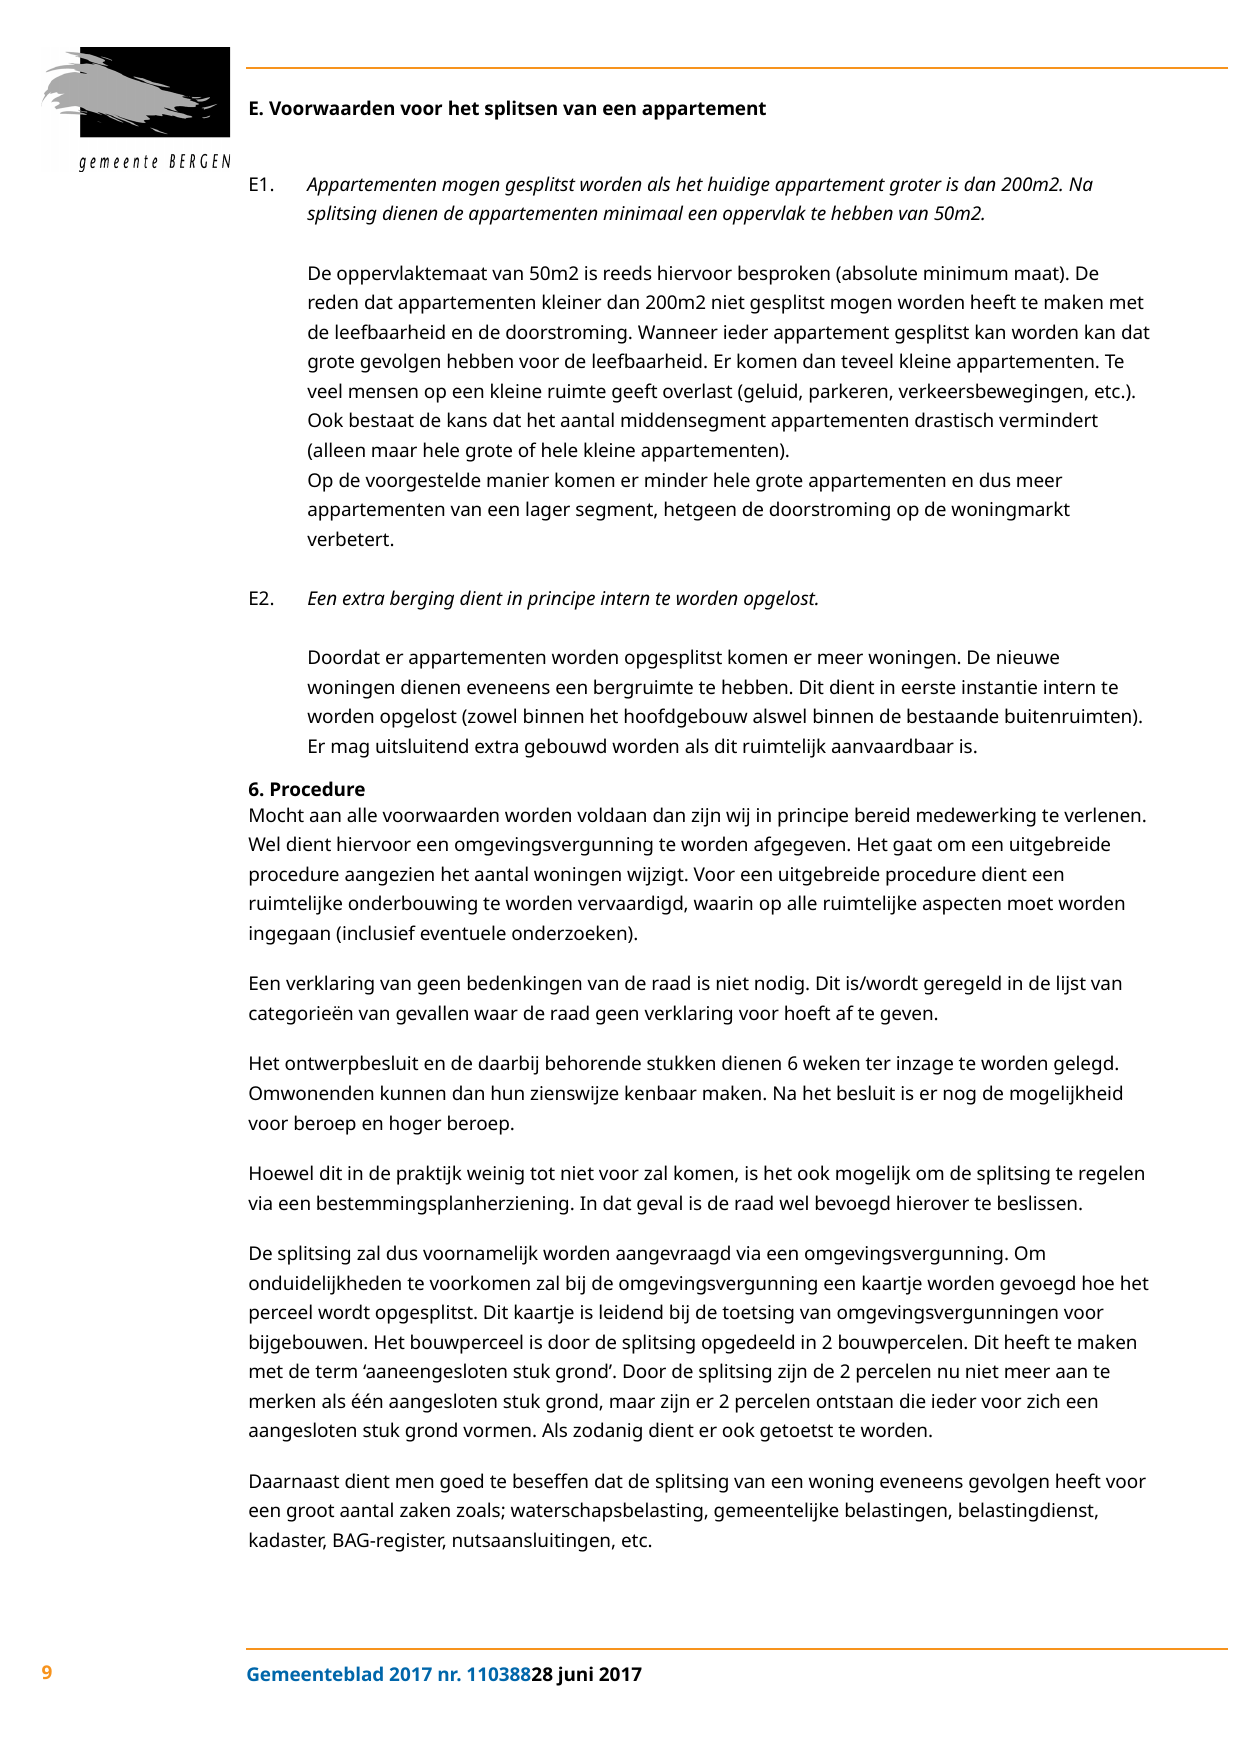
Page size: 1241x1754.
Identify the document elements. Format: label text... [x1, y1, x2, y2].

text 6. Procedure [248, 776, 1152, 802]
list Op de voorgestelde manier komen er minder hele grote appartementen en dus meer appartementen van een lager segment, hetgeen de doorstroming op de woningmarkt verbetert. [248, 467, 1152, 552]
list Doordat er appartementen worden opgesplitst komen er meer woningen. De nieuwe woningen dienen eveneens een bergruimte te hebben. Dit dient in eerste instantie intern te worden opgelost (zowel binnen het hoofdgebouw alswel binnen de bestaande buitenruimten). Er mag uitsluitend extra gebouwd worden als dit ruimtelijk aanvaardbaar is. [248, 644, 1152, 759]
text De splitsing zal dus voornamelijk worden aangevraagd via een omgevingsvergunning. Om onduidelijkheden te voorkomen zal bij de omgevingsvergunning een kaartje worden gevoegd hoe het perceel wordt opgesplitst. Dit kaartje is leidend bij de toetsing van omgevingsvergunningen voor bijgebouwen. Het bouwperceel is door de splitsing opgedeeld in 2 bouwpercelen. Dit heeft te maken met de term ‘aaneengesloten stuk grond’. Door de splitsing zijn de 2 percelen nu niet meer aan te merken als één aangesloten stuk grond, maar zijn er 2 percelen ontstaan die ieder voor zich een aangesloten stuk grond vormen. Als zodanig dient er ook getoetst te worden. [248, 1240, 1152, 1443]
list Appartementen mogen gesplitst worden als het huidige appartement groter is dan 200m2. Na splitsing dienen de appartementen minimaal een oppervlak te hebben van 50m2. [248, 171, 1152, 226]
text Het ontwerpbesluit en de daarbij behorende stukken dienen 6 weken ter inzage te worden gelegd. Omwonenden kunnen dan hun zienswijze kenbaar maken. Na het besluit is er nog de mogelijkheid voor beroep en hoger beroep. [248, 1051, 1152, 1136]
list De oppervlaktemaat van 50m2 is reeds hiervoor besproken (absolute minimum maat). De reden dat appartementen kleiner dan 200m2 niet gesplitst mogen worden heeft te maken met de leefbaarheid en de doorstroming. Wanneer ieder appartement gesplitst kan worden kan dat grote gevolgen hebben voor de leefbaarheid. Er komen dan teveel kleine appartementen. Te veel mensen op een kleine ruimte geeft overlast (geluid, parkeren, verkeersbewegingen, etc.). Ook bestaat de kans dat het aantal middensegment appartementen drastisch vermindert (alleen maar hele grote of hele kleine appartementen). [248, 260, 1152, 463]
list Een extra berging dient in principe intern te worden opgelost. [248, 585, 1152, 611]
text E. Voorwaarden voor het splitsen van een appartement [248, 95, 1152, 121]
text Hoewel dit in de praktijk weinig tot niet voor zal komen, is het ook mogelijk om de splitsing te regelen via een bestemmingsplanherziening. In dat geval is de raad wel bevoegd hierover te beslissen. [248, 1160, 1152, 1216]
text Mocht aan alle voorwaarden worden voldaan dan zijn wij in principe bereid medewerking te verlenen. Wel dient hiervoor een omgevingsvergunning te worden afgegeven. Het gaat om een uitgebreide procedure aangezien het aantal woningen wijzigt. Voor een uitgebreide procedure dient een ruimtelijke onderbouwing te worden vervaardigd, waarin op alle ruimtelijke aspecten moet worden ingegaan (inclusief eventuele onderzoeken). [248, 802, 1152, 946]
text Een verklaring van geen bedenkingen van de raad is niet nodig. Dit is/wordt geregeld in de lijst van categorieën van gevallen waar de raad geen verklaring voor hoeft af te geven. [248, 971, 1152, 1026]
text Daarnaast dient men goed te beseffen dat de splitsing van een woning eveneens gevolgen heeft voor een groot aantal zaken zoals; waterschapsbelasting, gemeentelijke belastingen, belastingdienst, kadaster, BAG-register, nutsaansluitingen, etc. [248, 1468, 1152, 1553]
picture [41, 47, 231, 172]
